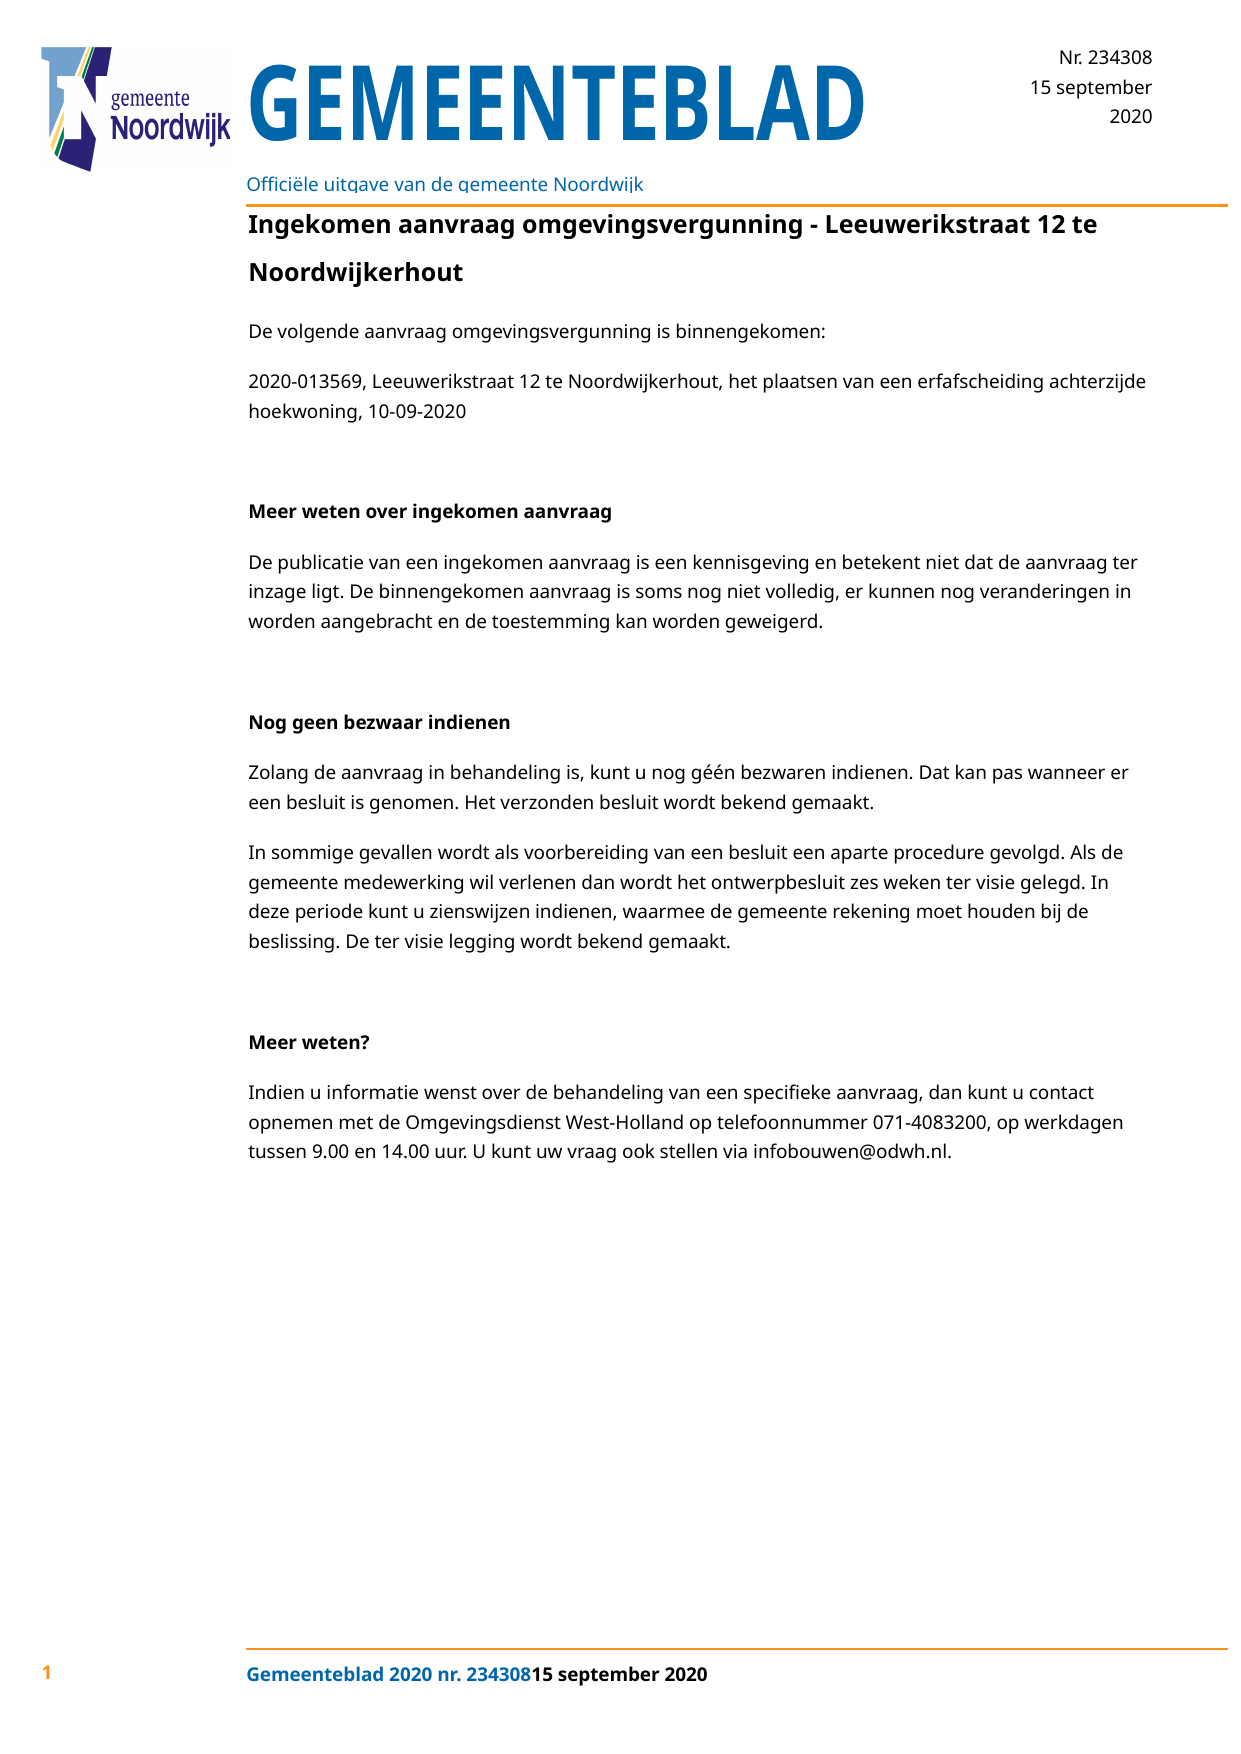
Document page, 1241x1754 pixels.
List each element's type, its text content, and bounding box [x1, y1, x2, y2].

text Ingekomen aanvraag omgevingsvergunning - Leeuwerikstraat 12 te Noordwijkerhout [248, 207, 1152, 288]
text Nog geen bezwaar indienen [248, 709, 1152, 735]
text Meer weten? [248, 1029, 1152, 1055]
text In sommige gevallen wordt als voorbereiding van een besluit een aparte procedure gevolgd. Als de gemeente medewerking wil verlenen dan wordt het ontwerpbesluit zes weken ter visie gelegd. In deze periode kunt u zienswijzen indienen, waarmee de gemeente rekening moet houden bij de beslissing. De ter visie legging wordt bekend gemaakt. [248, 839, 1152, 954]
text Zolang de aanvraag in behandeling is, kunt u nog géén bezwaren indienen. Dat kan pas wanneer er een besluit is genomen. Het verzonden besluit wordt bekend gemaakt. [248, 759, 1152, 815]
text De volgende aanvraag omgevingsvergunning is binnengekomen: [248, 318, 1152, 344]
text Meer weten over ingekomen aanvraag [248, 499, 1152, 524]
text De publicatie van een ingekomen aanvraag is een kennisgeving en betekent niet dat de aanvraag ter inzage ligt. De binnengekomen aanvraag is soms nog niet volledig, er kunnen nog veranderingen in worden aangebracht en de toestemming kan worden geweigerd. [248, 549, 1152, 634]
text Indien u informatie wenst over de behandeling van een specifieke aanvraag, dan kunt u contact opnemen met de Omgevingsdienst West-Holland op telefoonnummer 071-4083200, op werkdagen tussen 9.00 en 14.00 uur. U kunt uw vraag ook stellen via infobouwen@odwh.nl. [248, 1079, 1152, 1164]
text 2020-013569, Leeuwerikstraat 12 te Noordwijkerhout, het plaatsen van een erfafscheiding achterzijde hoekwoning, 10-09-2020 [248, 368, 1152, 424]
picture [41, 47, 231, 172]
